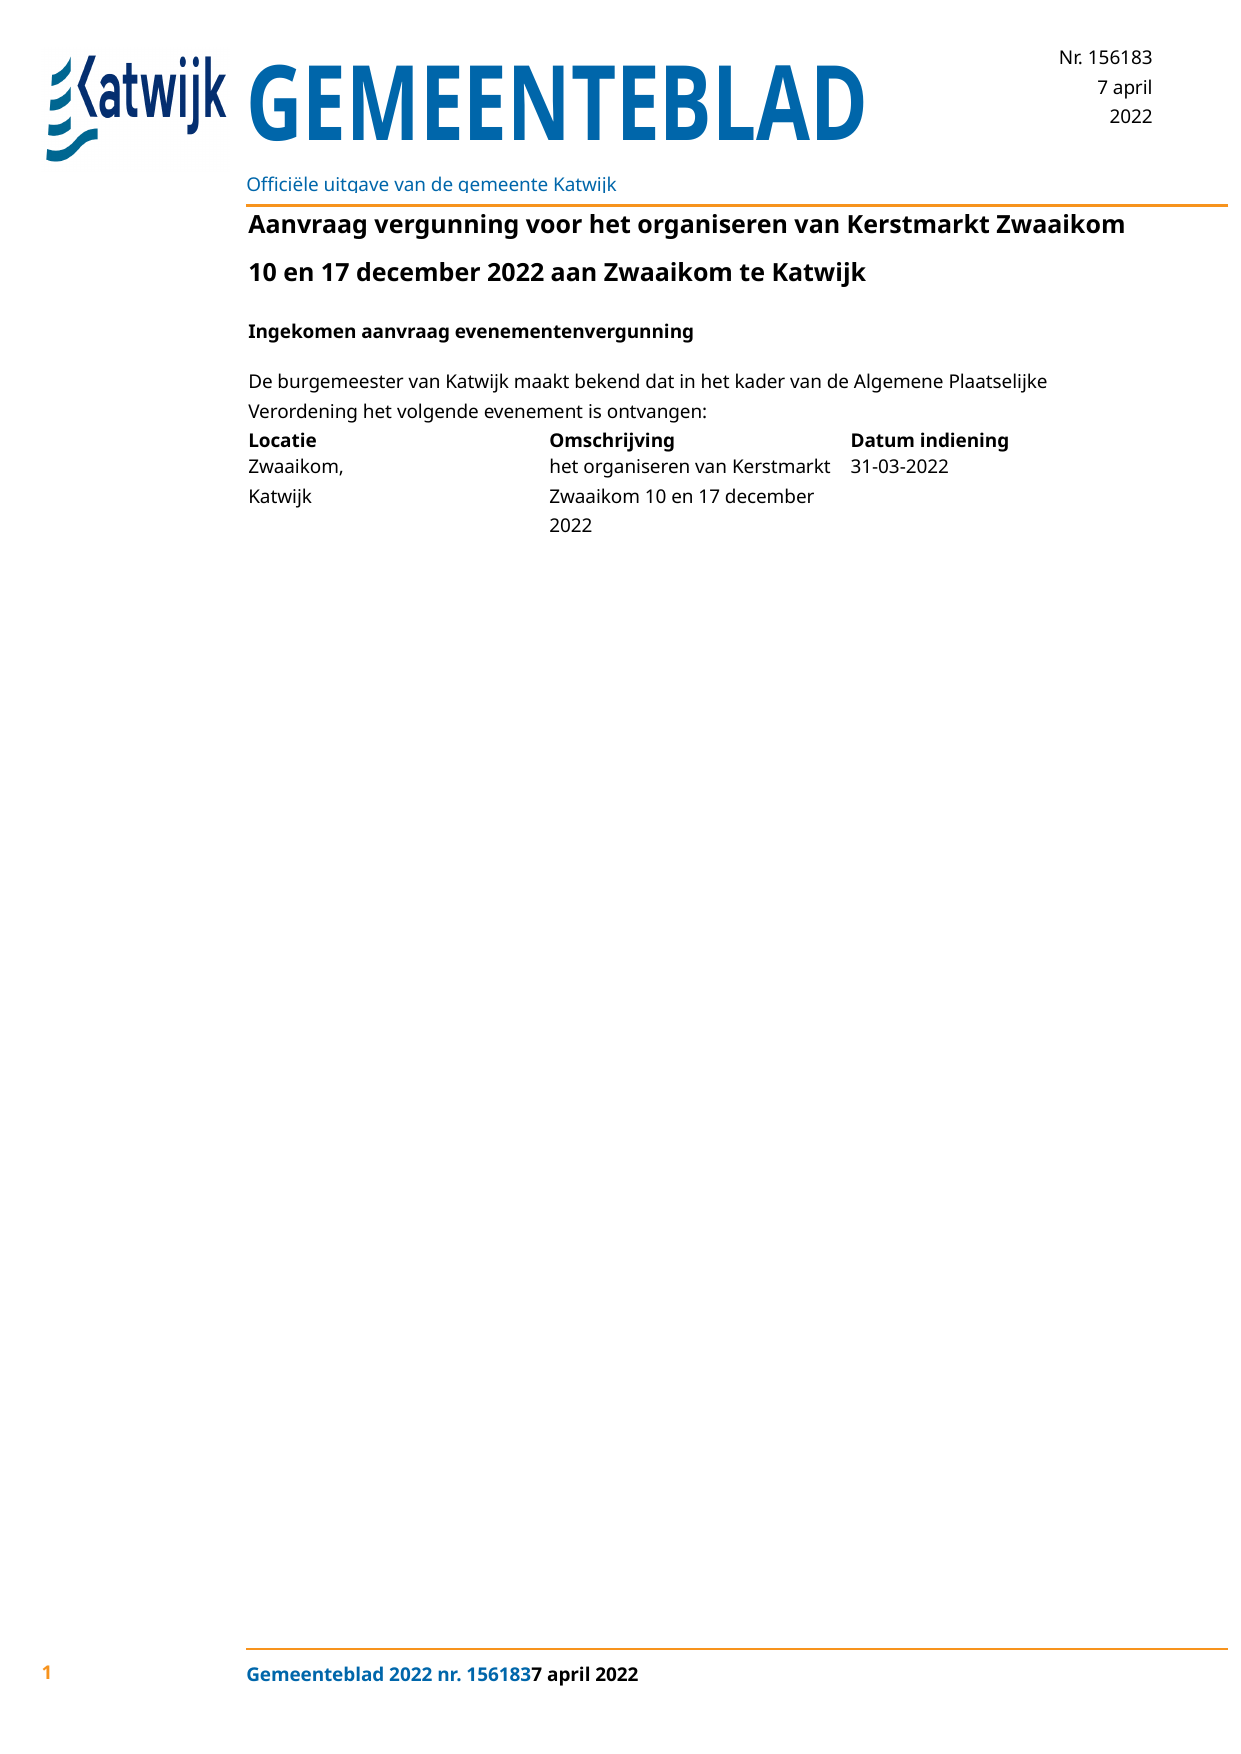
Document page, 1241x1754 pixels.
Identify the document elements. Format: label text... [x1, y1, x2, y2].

picture [41, 47, 231, 172]
table_cell Zwaaikom, Katwijk [248, 453, 549, 538]
table_cell het organiseren van Kerstmarkt Zwaaikom 10 en 17 december 2022 [549, 453, 850, 538]
table_cell 31-03-2022 [850, 453, 1152, 538]
text Aanvraag vergunning voor het organiseren van Kerstmarkt Zwaaikom 10 en 17 december 2022 aan Zwaaikom te Katwijk [248, 207, 1152, 288]
table_header Omschrijving [549, 428, 850, 453]
table_header Locatie [248, 428, 549, 453]
table_header Datum indiening [850, 428, 1152, 453]
text De burgemeester van Katwijk maakt bekend dat in het kader van de Algemene Plaatselijke Verordening het volgende evenement is ontvangen: [248, 368, 1152, 424]
text Ingekomen aanvraag evenementenvergunning [248, 318, 1152, 344]
